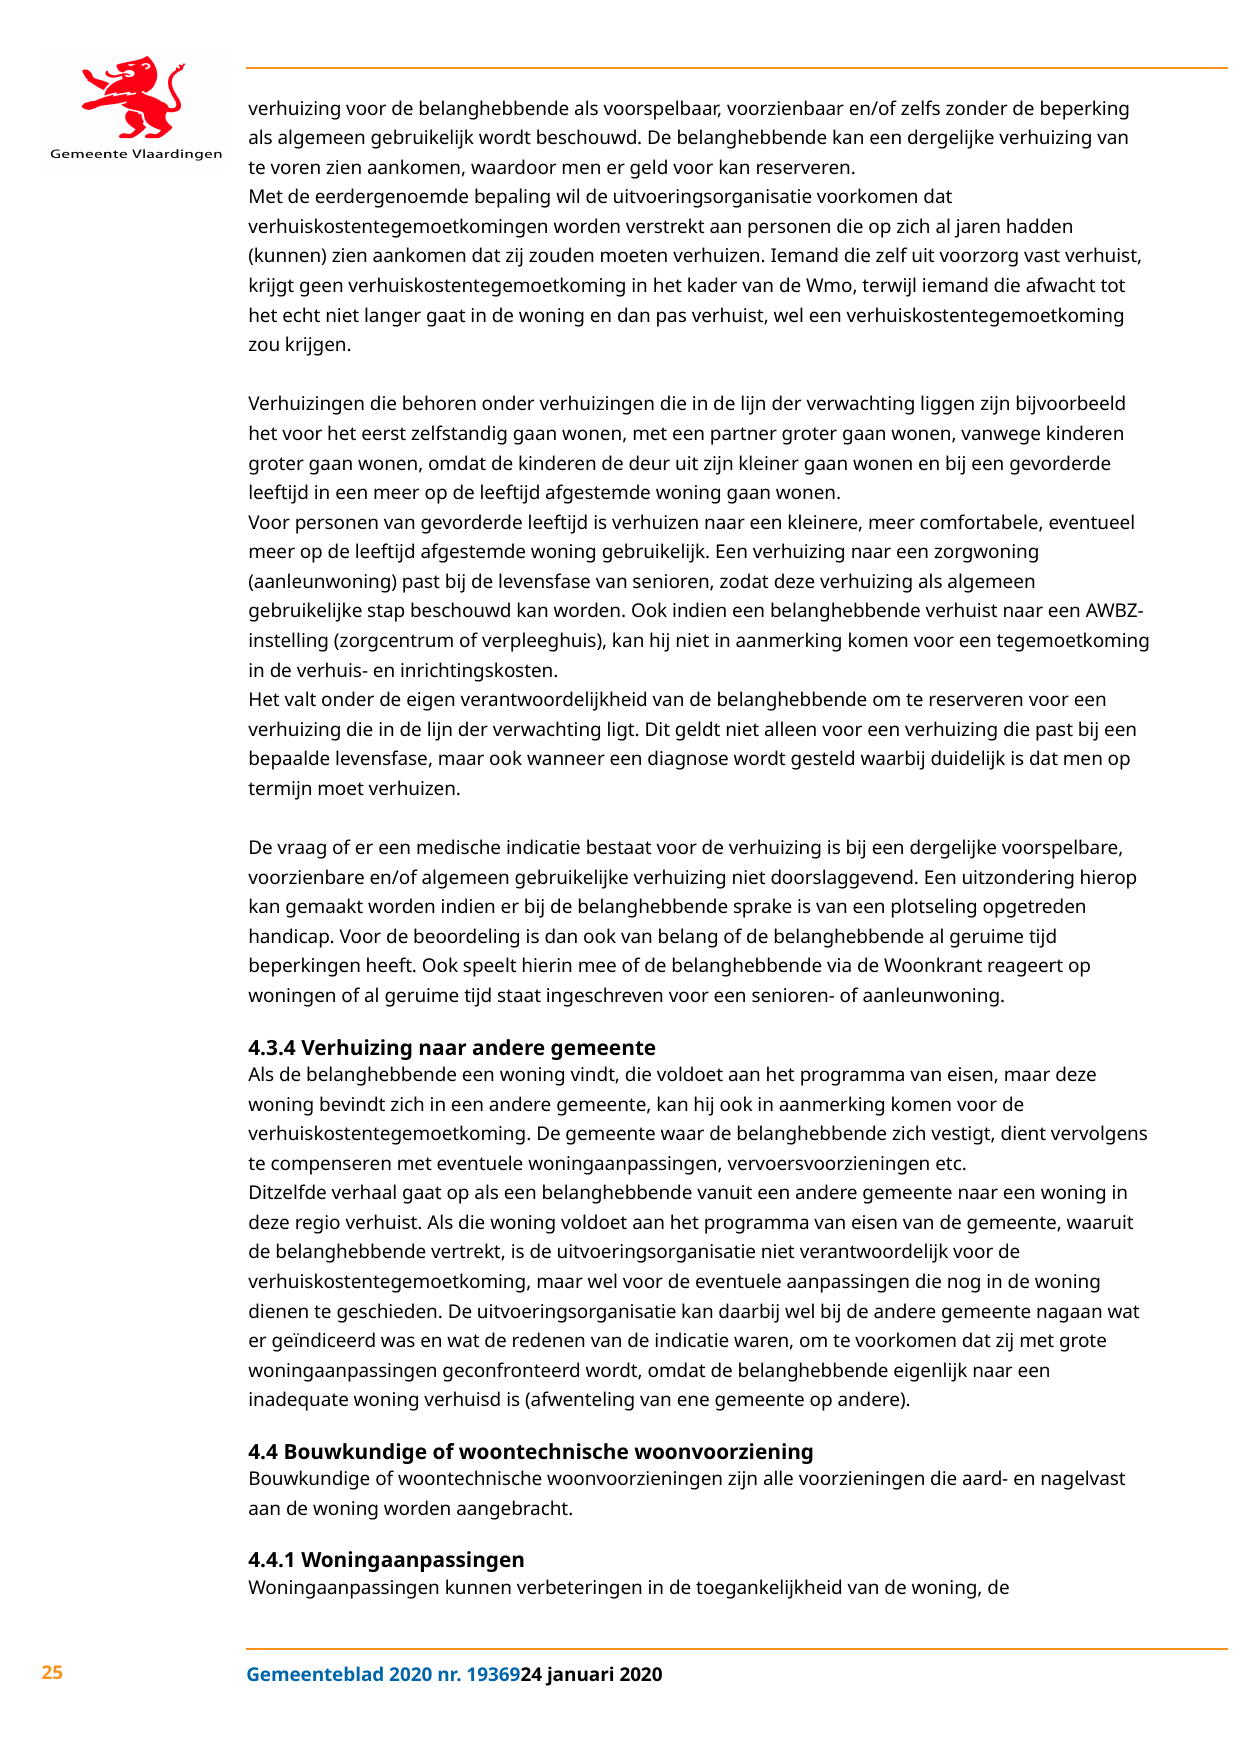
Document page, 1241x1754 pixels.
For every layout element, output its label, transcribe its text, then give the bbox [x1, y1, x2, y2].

text 4.4 Bouwkundige of woontechnische woonvoorziening [248, 1437, 1152, 1465]
text Het valt onder de eigen verantwoordelijkheid van de belanghebbende om te reserveren voor een verhuizing die in de lijn der verwachting ligt. Dit geldt niet alleen voor een verhuizing die past bij een bepaalde levensfase, maar ook wanneer een diagnose wordt gesteld waarbij duidelijk is dat men op termijn moet verhuizen. [248, 686, 1152, 801]
text Ditzelfde verhaal gaat op als een belanghebbende vanuit een andere gemeente naar een woning in deze regio verhuist. Als die woning voldoet aan het programma van eisen van de gemeente, waaruit de belanghebbende vertrekt, is de uitvoeringsorganisatie niet verantwoordelijk voor de verhuiskostentegemoetkoming, maar wel voor de eventuele aanpassingen die nog in de woning dienen te geschieden. De uitvoeringsorganisatie kan daarbij wel bij de andere gemeente nagaan wat er geïndiceerd was en wat de redenen van de indicatie waren, om te voorkomen dat zij met grote woningaanpassingen geconfronteerd wordt, omdat de belanghebbende eigenlijk naar een inadequate woning verhuisd is (afwenteling van ene gemeente op andere). [248, 1179, 1152, 1412]
picture [41, 47, 231, 172]
text Met de eerdergenoemde bepaling wil de uitvoeringsorganisatie voorkomen dat verhuiskostentegemoetkomingen worden verstrekt aan personen die op zich al jaren hadden (kunnen) zien aankomen dat zij zouden moeten verhuizen. Iemand die zelf uit voorzorg vast verhuist, krijgt geen verhuiskostentegemoetkoming in het kader van de Wmo, terwijl iemand die afwacht tot het echt niet langer gaat in de woning en dan pas verhuist, wel een verhuiskostentegemoetkoming zou krijgen. [248, 183, 1152, 357]
text 4.4.1 Woningaanpassingen [248, 1545, 1152, 1574]
text Voor personen van gevorderde leeftijd is verhuizen naar een kleinere, meer comfortabele, eventueel meer op de leeftijd afgestemde woning gebruikelijk. Een verhuizing naar een zorgwoning (aanleunwoning) past bij de levensfase van senioren, zodat deze verhuizing als algemeen gebruikelijke stap beschouwd kan worden. Ook indien een belanghebbende verhuist naar een AWBZ-instelling (zorgcentrum of verpleeghuis), kan hij niet in aanmerking komen voor een tegemoetkoming in de verhuis- en inrichtingskosten. [248, 509, 1152, 683]
text Verhuizingen die behoren onder verhuizingen die in de lijn der verwachting liggen zijn bijvoorbeeld het voor het eerst zelfstandig gaan wonen, met een partner groter gaan wonen, vanwege kinderen groter gaan wonen, omdat de kinderen de deur uit zijn kleiner gaan wonen en bij een gevorderde leeftijd in een meer op de leeftijd afgestemde woning gaan wonen. [248, 391, 1152, 505]
text verhuizing voor de belanghebbende als voorspelbaar, voorzienbaar en/of zelfs zonder de beperking als algemeen gebruikelijk wordt beschouwd. De belanghebbende kan een dergelijke verhuizing van te voren zien aankomen, waardoor men er geld voor kan reserveren. [248, 95, 1152, 180]
text Bouwkundige of woontechnische woonvoorzieningen zijn alle voorzieningen die aard- en nagelvast aan de woning worden aangebracht. [248, 1465, 1152, 1521]
text Woningaanpassingen kunnen verbeteringen in de toegankelijkheid van de woning, de [248, 1574, 1152, 1599]
text De vraag of er een medische indicatie bestaat voor de verhuizing is bij een dergelijke voorspelbare, voorzienbare en/of algemeen gebruikelijke verhuizing niet doorslaggevend. Een uitzondering hierop kan gemaakt worden indien er bij de belanghebbende sprake is van een plotseling opgetreden handicap. Voor de beoordeling is dan ook van belang of de belanghebbende al geruime tijd beperkingen heeft. Ook speelt hierin mee of de belanghebbende via de Woonkrant reageert op woningen of al geruime tijd staat ingeschreven voor een senioren- of aanleunwoning. [248, 834, 1152, 1008]
text Als de belanghebbende een woning vindt, die voldoet aan het programma van eisen, maar deze woning bevindt zich in een andere gemeente, kan hij ook in aanmerking komen voor de verhuiskostentegemoetkoming. De gemeente waar de belanghebbende zich vestigt, dient vervolgens te compenseren met eventuele woningaanpassingen, vervoersvoorzieningen etc. [248, 1061, 1152, 1176]
text 4.3.4 Verhuizing naar andere gemeente [248, 1033, 1152, 1061]
